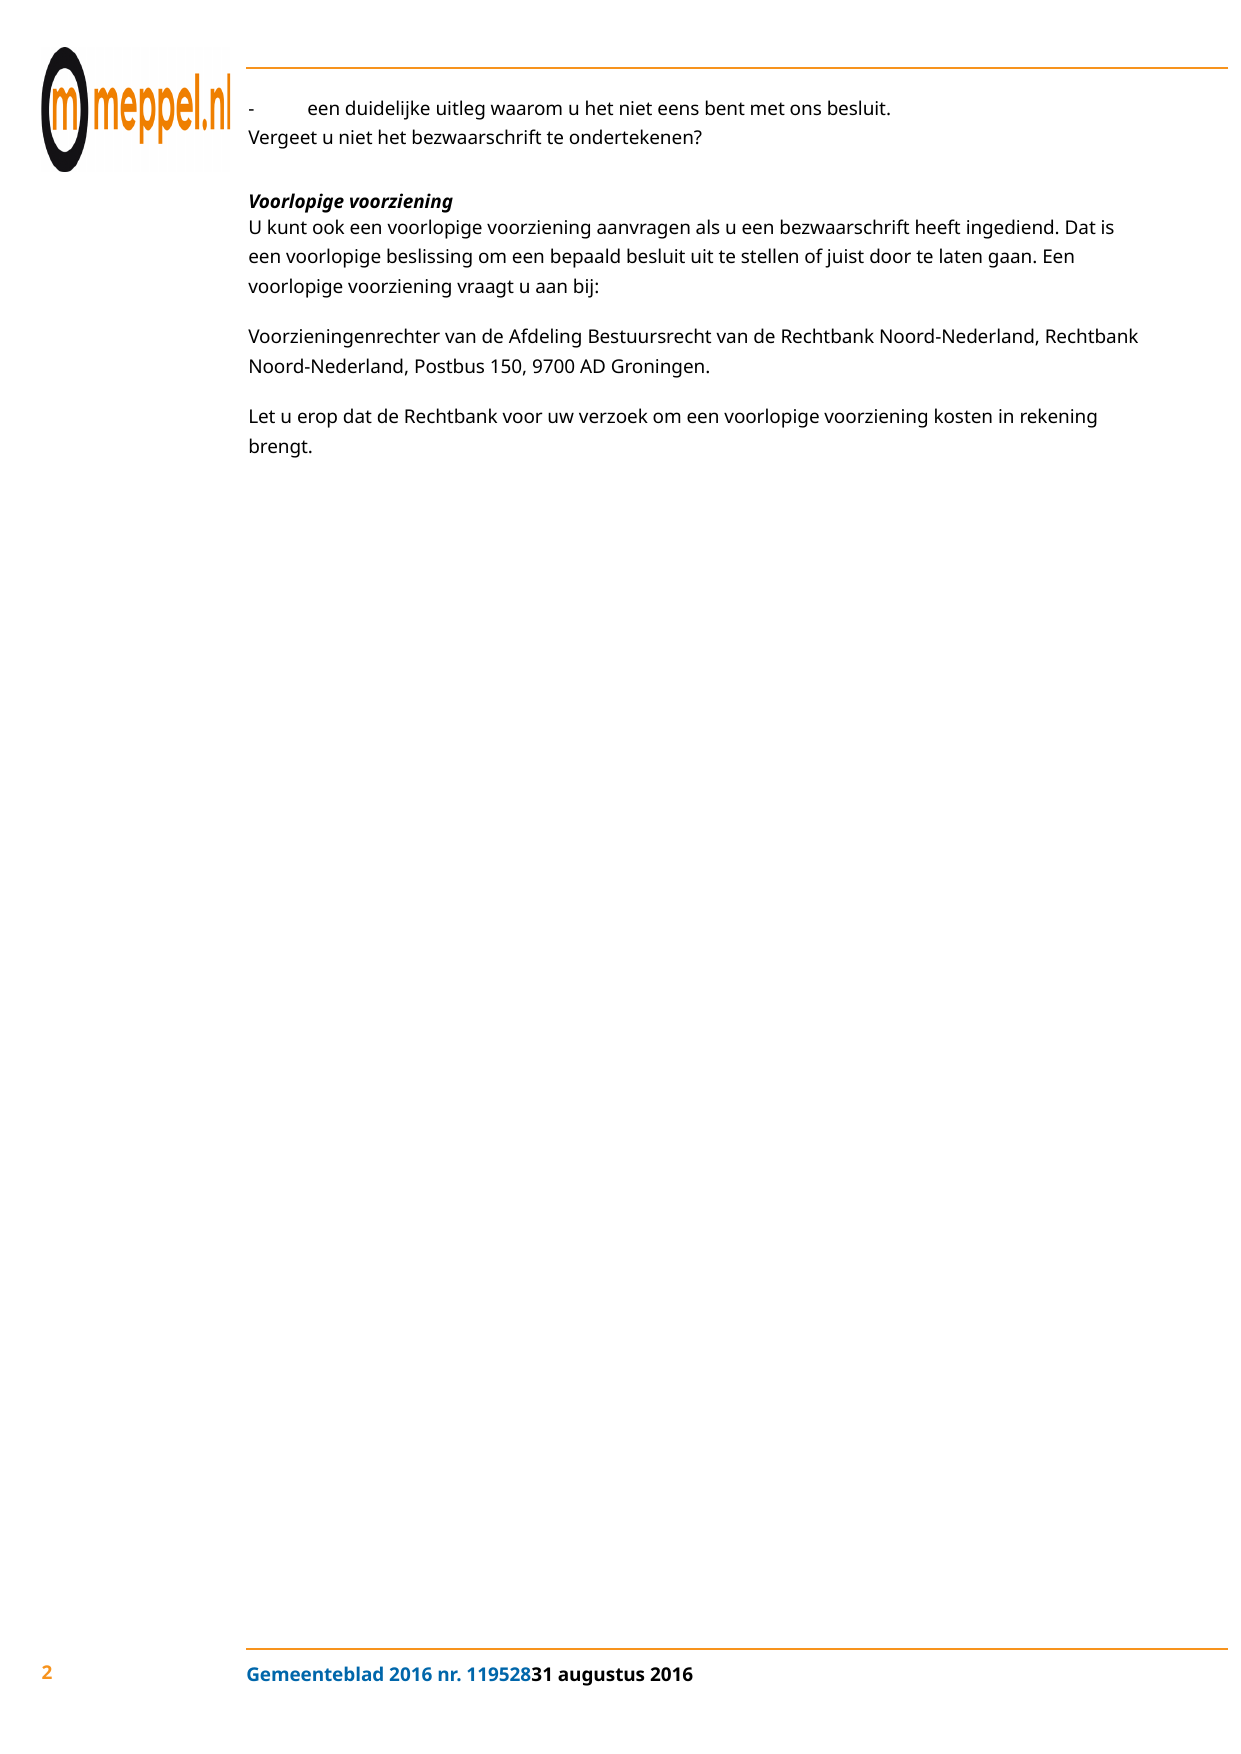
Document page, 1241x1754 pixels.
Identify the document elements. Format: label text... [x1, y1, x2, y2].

list een duidelijke uitleg waarom u het niet eens bent met ons besluit. [248, 95, 1152, 121]
text Let u erop dat de Rechtbank voor uw verzoek om een voorlopige voorziening kosten in rekening brengt. [248, 404, 1152, 459]
text Voorzieningenrechter van de Afdeling Bestuursrecht van de Rechtbank Noord-Nederland, Rechtbank Noord-Nederland, Postbus 150, 9700 AD Groningen. [248, 324, 1152, 379]
text Voorlopige voorziening [248, 188, 1152, 214]
picture [41, 47, 231, 172]
text Vergeet u niet het bezwaarschrift te ondertekenen? [248, 124, 1152, 150]
text U kunt ook een voorlopige voorziening aanvragen als u een bezwaarschrift heeft ingediend. Dat is een voorlopige beslissing om een bepaald besluit uit te stellen of juist door te laten gaan. Een voorlopige voorziening vraagt u aan bij: [248, 214, 1152, 299]
